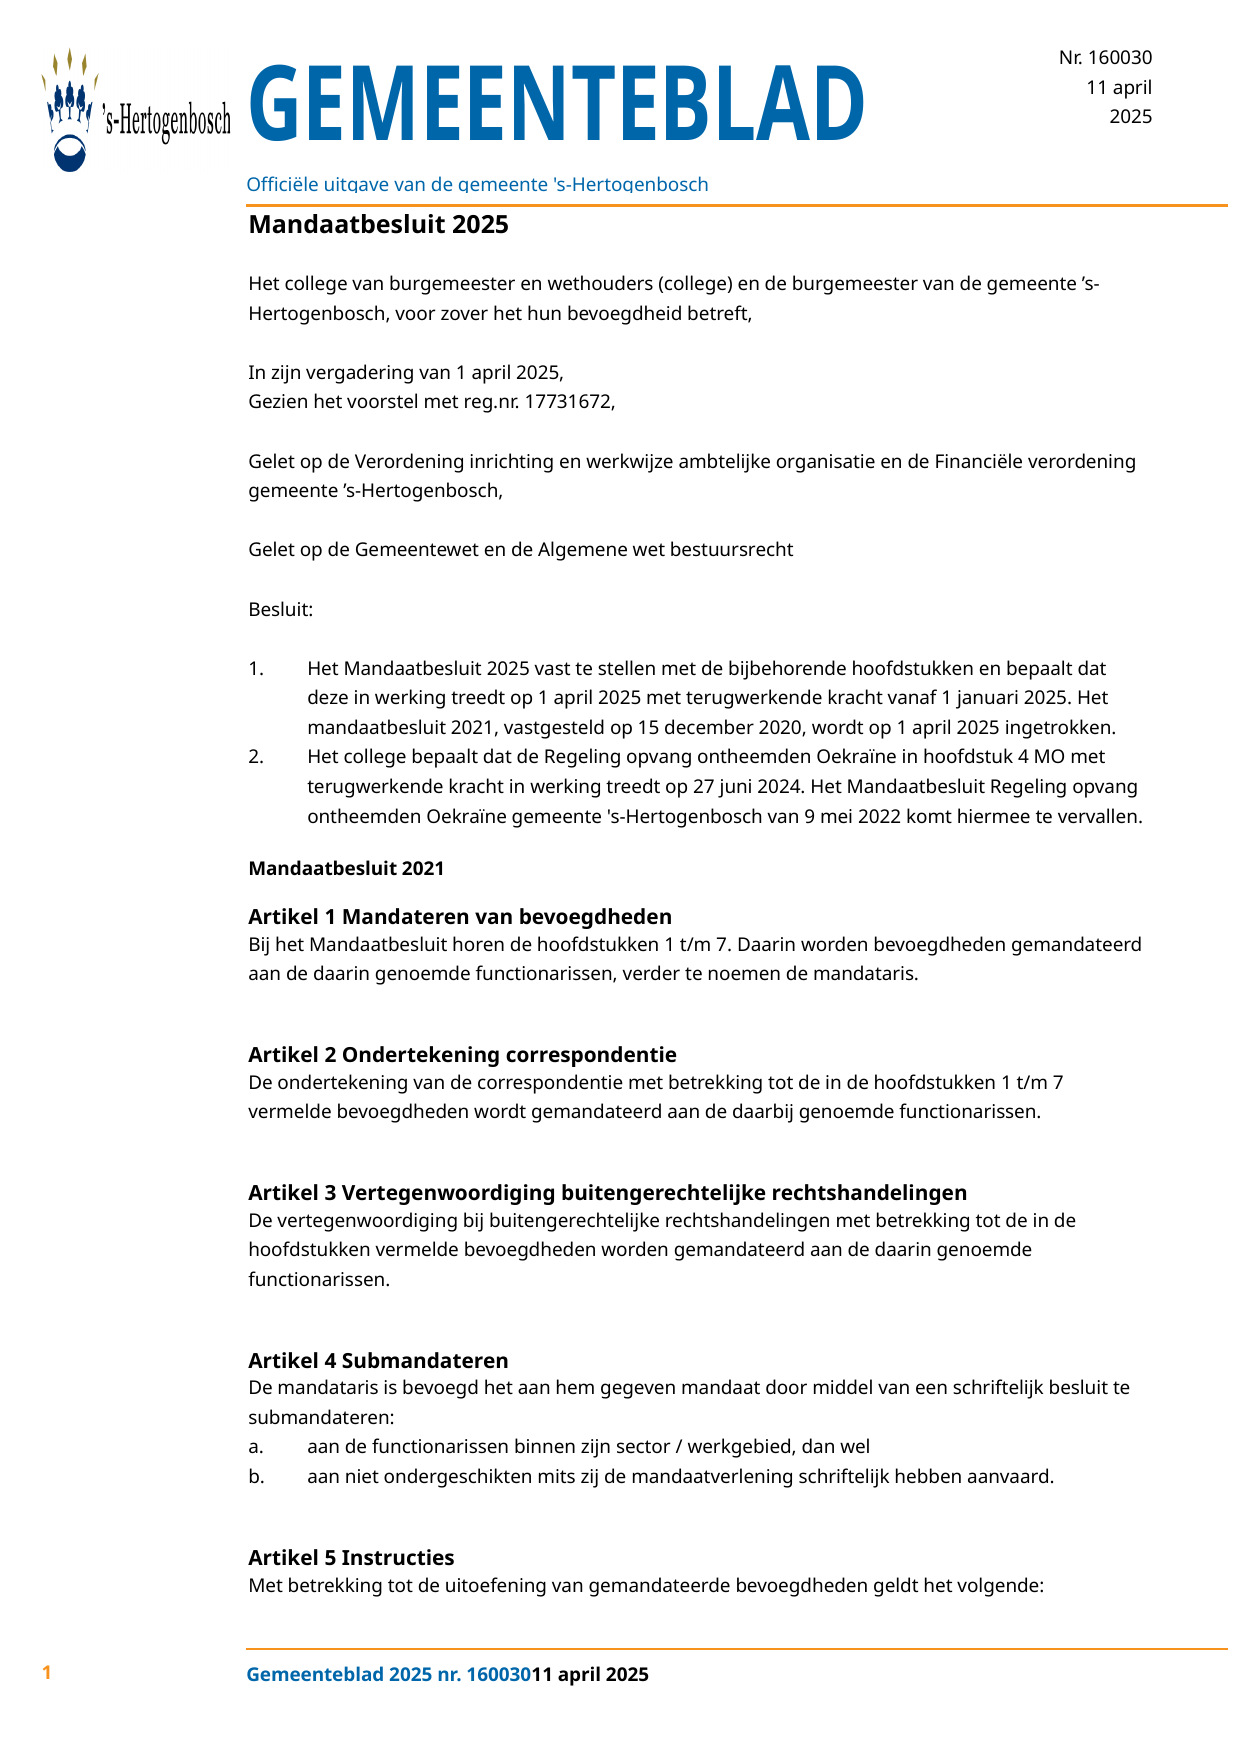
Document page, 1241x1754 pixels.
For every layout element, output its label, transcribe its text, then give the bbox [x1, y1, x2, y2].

text Artikel 2 Ondertekening correspondentie [248, 1041, 1152, 1069]
list aan niet ondergeschikten mits zij de mandaatverlening schriftelijk hebben aanvaard. [248, 1463, 1152, 1489]
text Artikel 5 Instructies [248, 1543, 1152, 1572]
list Het college bepaalt dat de Regeling opvang ontheemden Oekraïne in hoofdstuk 4 MO met terugwerkende kracht in werking treedt op 27 juni 2024. Het Mandaatbesluit Regeling opvang ontheemden Oekraïne gemeente 's-Hertogenbosch van 9 mei 2022 komt hiermee te vervallen. [248, 744, 1152, 828]
text In zijn vergadering van 1 april 2025, [248, 359, 1152, 385]
text De mandataris is bevoegd het aan hem gegeven mandaat door middel van een schriftelijk besluit te submandateren: [248, 1374, 1152, 1430]
text Besluit: [248, 596, 1152, 621]
text Met betrekking tot de uitoefening van gemandateerde bevoegdheden geldt het volgende: [248, 1572, 1152, 1597]
text Artikel 4 Submandateren [248, 1346, 1152, 1374]
text Het college van burgemeester en wethouders (college) en de burgemeester van de gemeente ’s-Hertogenbosch, voor zover het hun bevoegdheid betreft, [248, 270, 1152, 326]
list Het Mandaatbesluit 2025 vast te stellen met de bijbehorende hoofdstukken en bepaalt dat deze in werking treedt op 1 april 2025 met terugwerkende kracht vanaf 1 januari 2025. Het mandaatbesluit 2021, vastgesteld op 15 december 2020, wordt op 1 april 2025 ingetrokken. [248, 655, 1152, 740]
text Artikel 3 Vertegenwoordiging buitengerechtelijke rechtshandelingen [248, 1178, 1152, 1207]
text Gezien het voorstel met reg.nr. 17731672, [248, 389, 1152, 414]
text De vertegenwoordiging bij buitengerechtelijke rechtshandelingen met betrekking tot de in de hoofdstukken vermelde bevoegdheden worden gemandateerd aan de daarin genoemde functionarissen. [248, 1207, 1152, 1292]
text Mandaatbesluit 2021 [248, 853, 1152, 882]
list aan de functionarissen binnen zijn sector / werkgebied, dan wel [248, 1434, 1152, 1459]
text Bij het Mandaatbesluit horen de hoofdstukken 1 t/m 7. Daarin worden bevoegdheden gemandateerd aan de daarin genoemde functionarissen, verder te noemen de mandataris. [248, 931, 1152, 986]
text De ondertekening van de correspondentie met betrekking tot de in de hoofdstukken 1 t/m 7 vermelde bevoegdheden wordt gemandateerd aan de daarbij genoemde functionarissen. [248, 1069, 1152, 1124]
text Artikel 1 Mandateren van bevoegdheden [248, 902, 1152, 931]
text Mandaatbesluit 2025 [248, 207, 1152, 241]
text Gelet op de Gemeentewet en de Algemene wet bestuursrecht [248, 537, 1152, 562]
picture [41, 47, 231, 172]
text Gelet op de Verordening inrichting en werkwijze ambtelijke organisatie en de Financiële verordening gemeente ’s-Hertogenbosch, [248, 448, 1152, 503]
